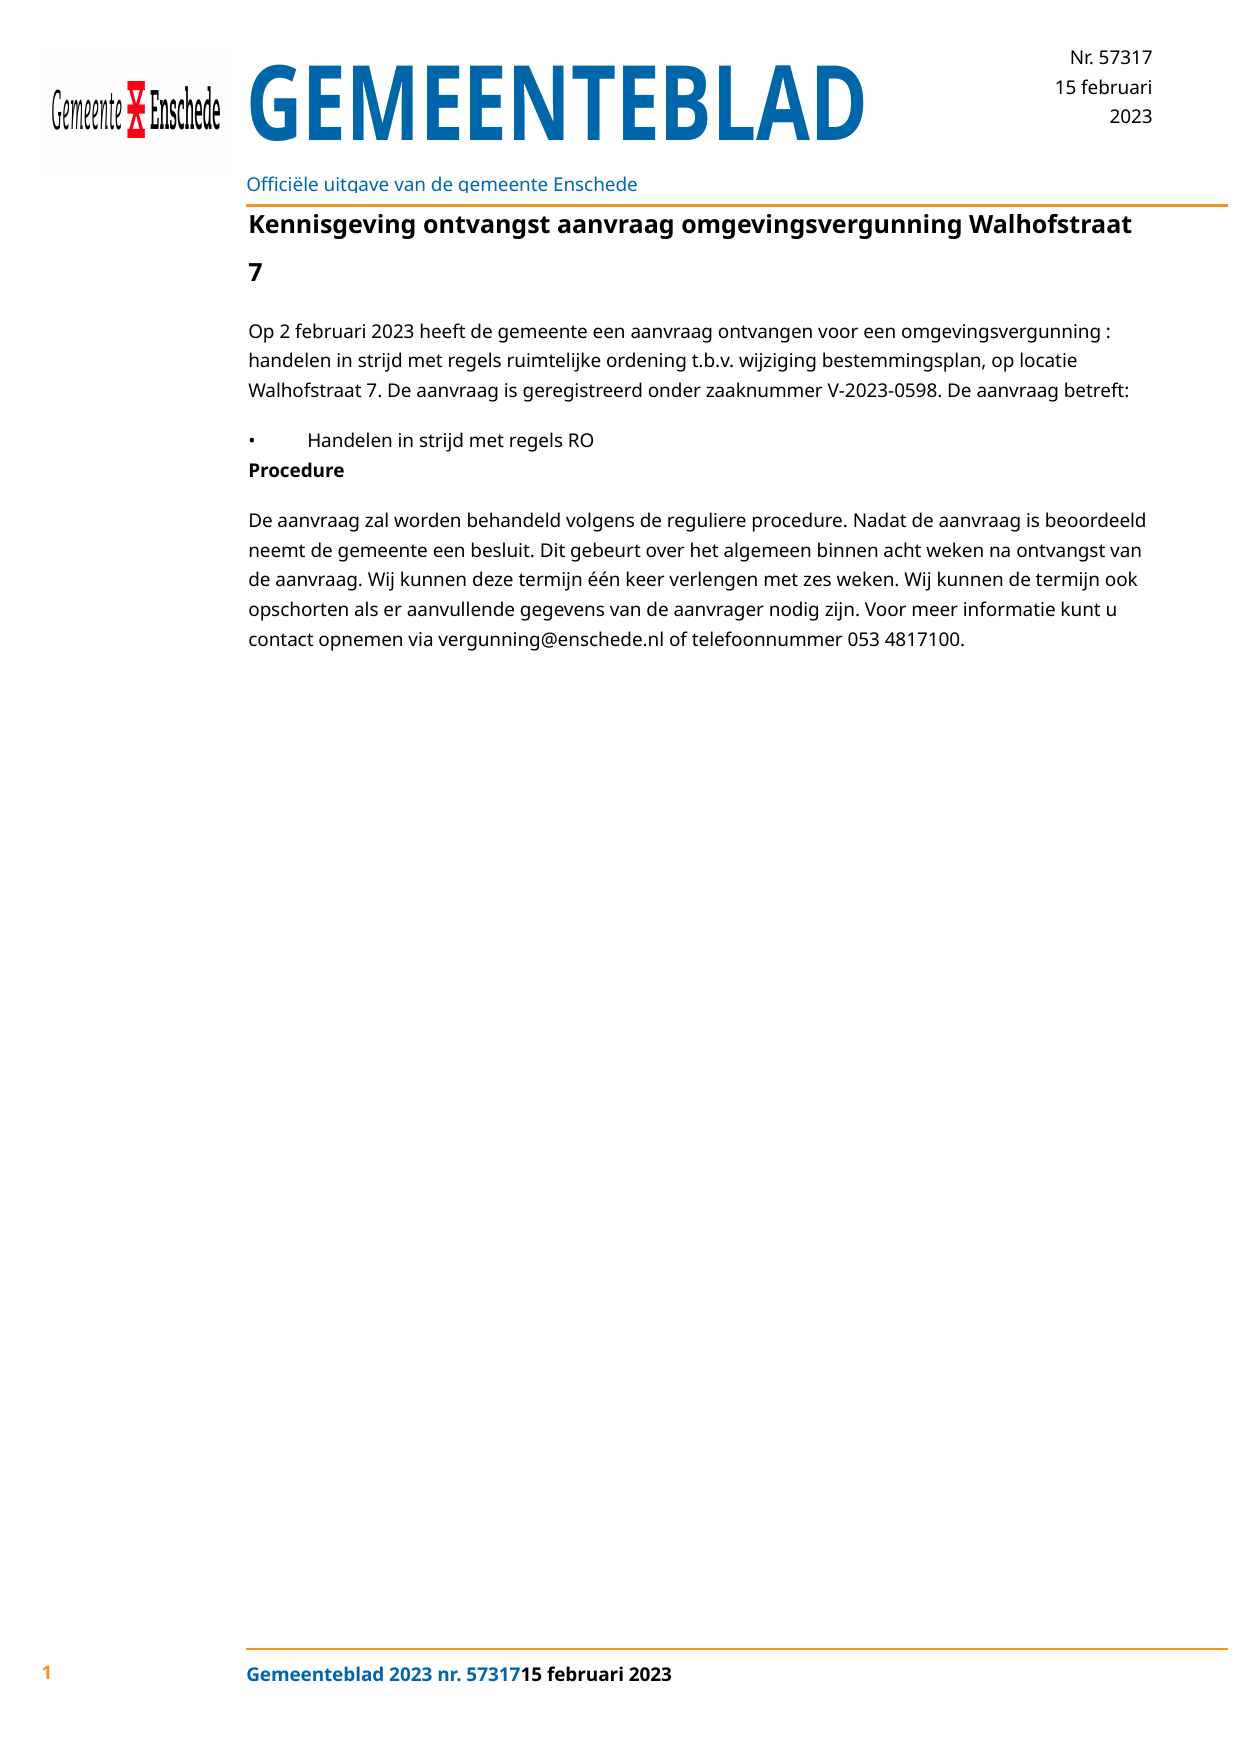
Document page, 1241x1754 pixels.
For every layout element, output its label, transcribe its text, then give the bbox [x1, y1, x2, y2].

text Op 2 februari 2023 heeft de gemeente een aanvraag ontvangen voor een omgevingsvergunning : handelen in strijd met regels ruimtelijke ordening t.b.v. wijziging bestemmingsplan, op locatie Walhofstraat 7. De aanvraag is geregistreerd onder zaaknummer V-2023-0598. De aanvraag betreft: [248, 318, 1152, 403]
text Procedure [248, 457, 1152, 483]
picture [41, 47, 231, 172]
text De aanvraag zal worden behandeld volgens de reguliere procedure. Nadat de aanvraag is beoordeeld neemt de gemeente een besluit. Dit gebeurt over het algemeen binnen acht weken na ontvangst van de aanvraag. Wij kunnen deze termijn één keer verlengen met zes weken. Wij kunnen de termijn ook opschorten als er aanvullende gegevens van de aanvrager nodig zijn. Voor meer informatie kunt u contact opnemen via vergunning@enschede.nl of telefoonnummer 053 4817100. [248, 507, 1152, 652]
list Handelen in strijd met regels RO [248, 427, 1152, 453]
text Kennisgeving ontvangst aanvraag omgevingsvergunning Walhofstraat 7 [248, 207, 1152, 288]
